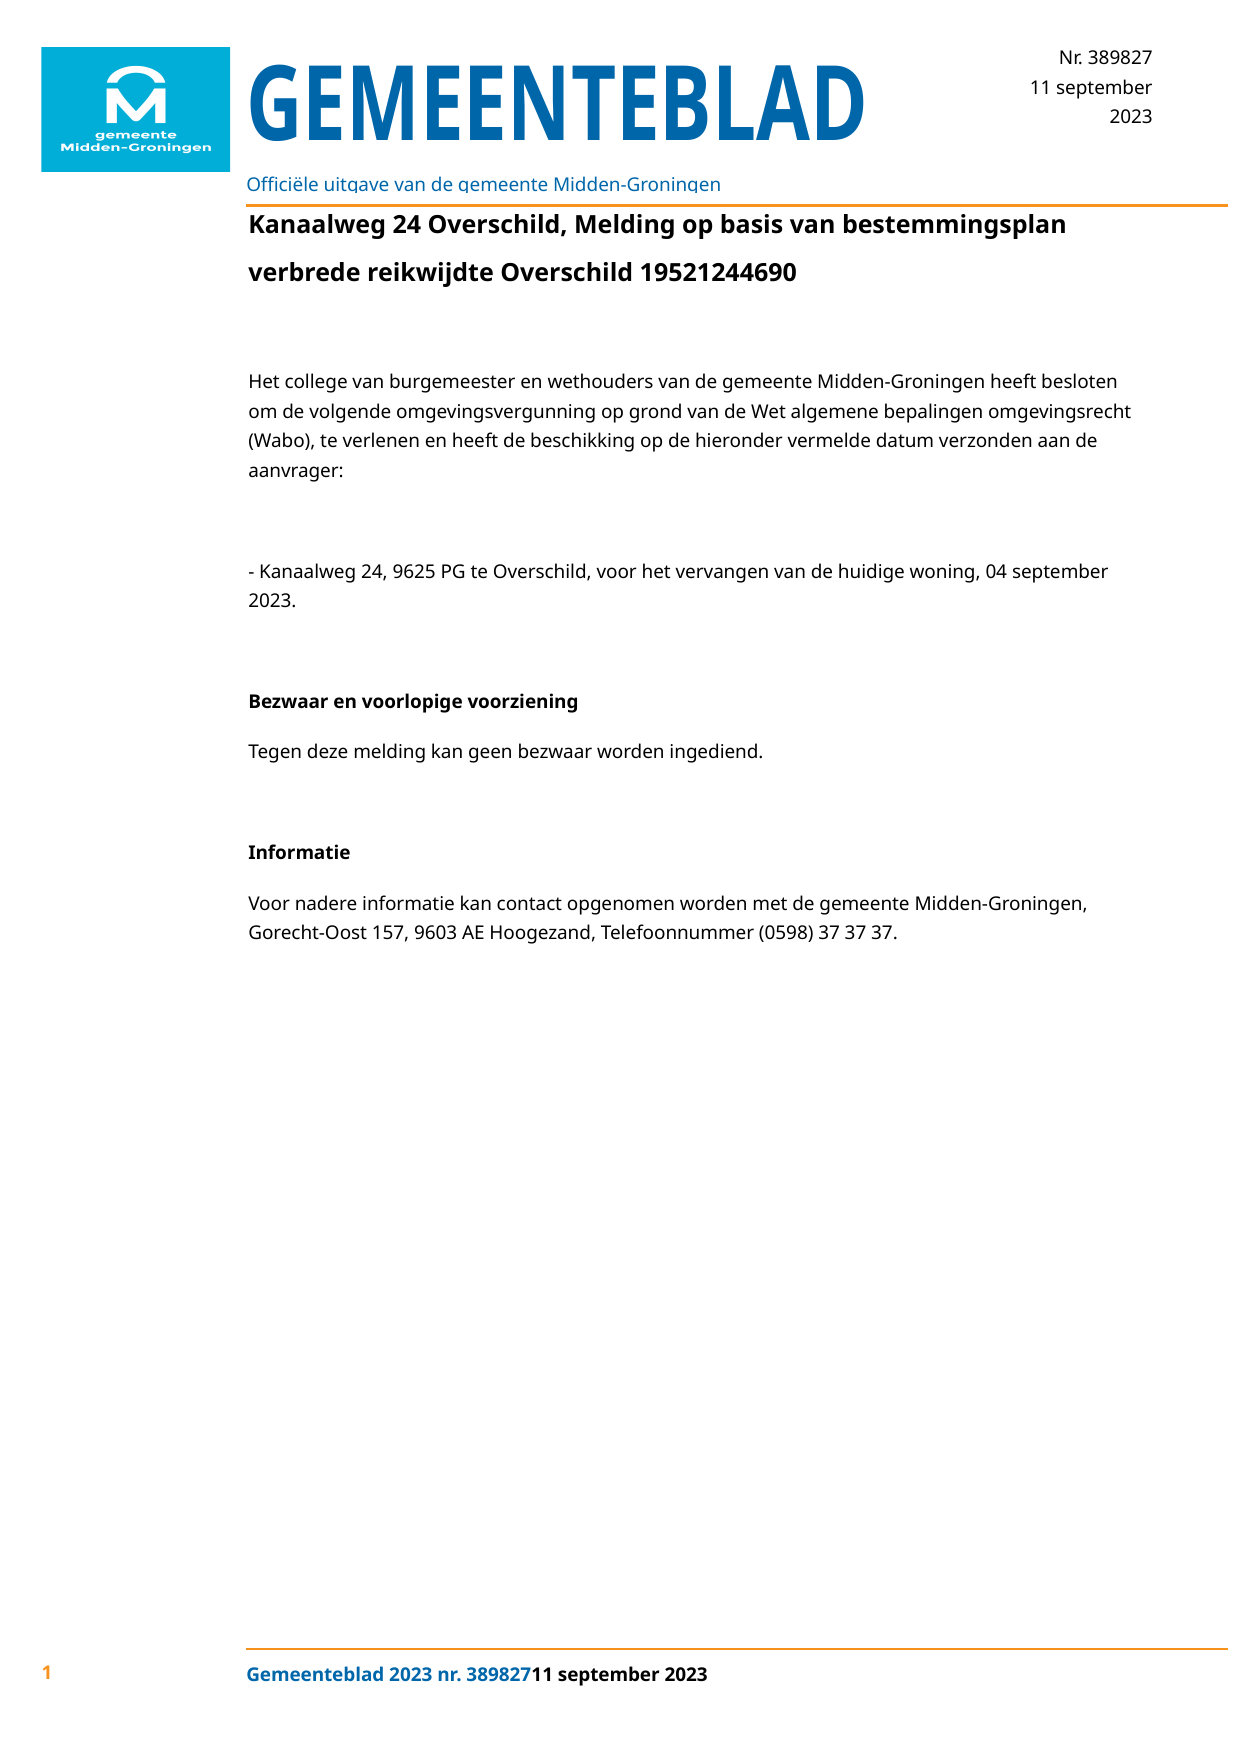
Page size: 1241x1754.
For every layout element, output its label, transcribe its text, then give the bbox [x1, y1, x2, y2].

text Tegen deze melding kan geen bezwaar worden ingediend. [248, 739, 1152, 764]
text Voor nadere informatie kan contact opgenomen worden met de gemeente Midden-Groningen, Gorecht-Oost 157, 9603 AE Hoogezand, Telefoonnummer (0598) 37 37 37. [248, 890, 1152, 945]
text Bezwaar en voorlopige voorziening [248, 688, 1152, 714]
text - Kanaalweg 24, 9625 PG te Overschild, voor het vervangen van de huidige woning, 04 september 2023. [248, 558, 1152, 613]
text Het college van burgemeester en wethouders van de gemeente Midden-Groningen heeft besloten om de volgende omgevingsvergunning op grond van de Wet algemene bepalingen omgevingsrecht (Wabo), te verlenen en heeft de beschikking op de hieronder vermelde datum verzonden aan de aanvrager: [248, 368, 1152, 483]
picture [107, 89, 165, 122]
text Informatie [248, 839, 1152, 865]
picture [108, 66, 164, 82]
picture [184, 146, 190, 153]
text Kanaalweg 24 Overschild, Melding op basis van bestemmingsplan verbrede reikwijdte Overschild 19521244690 [248, 207, 1152, 288]
